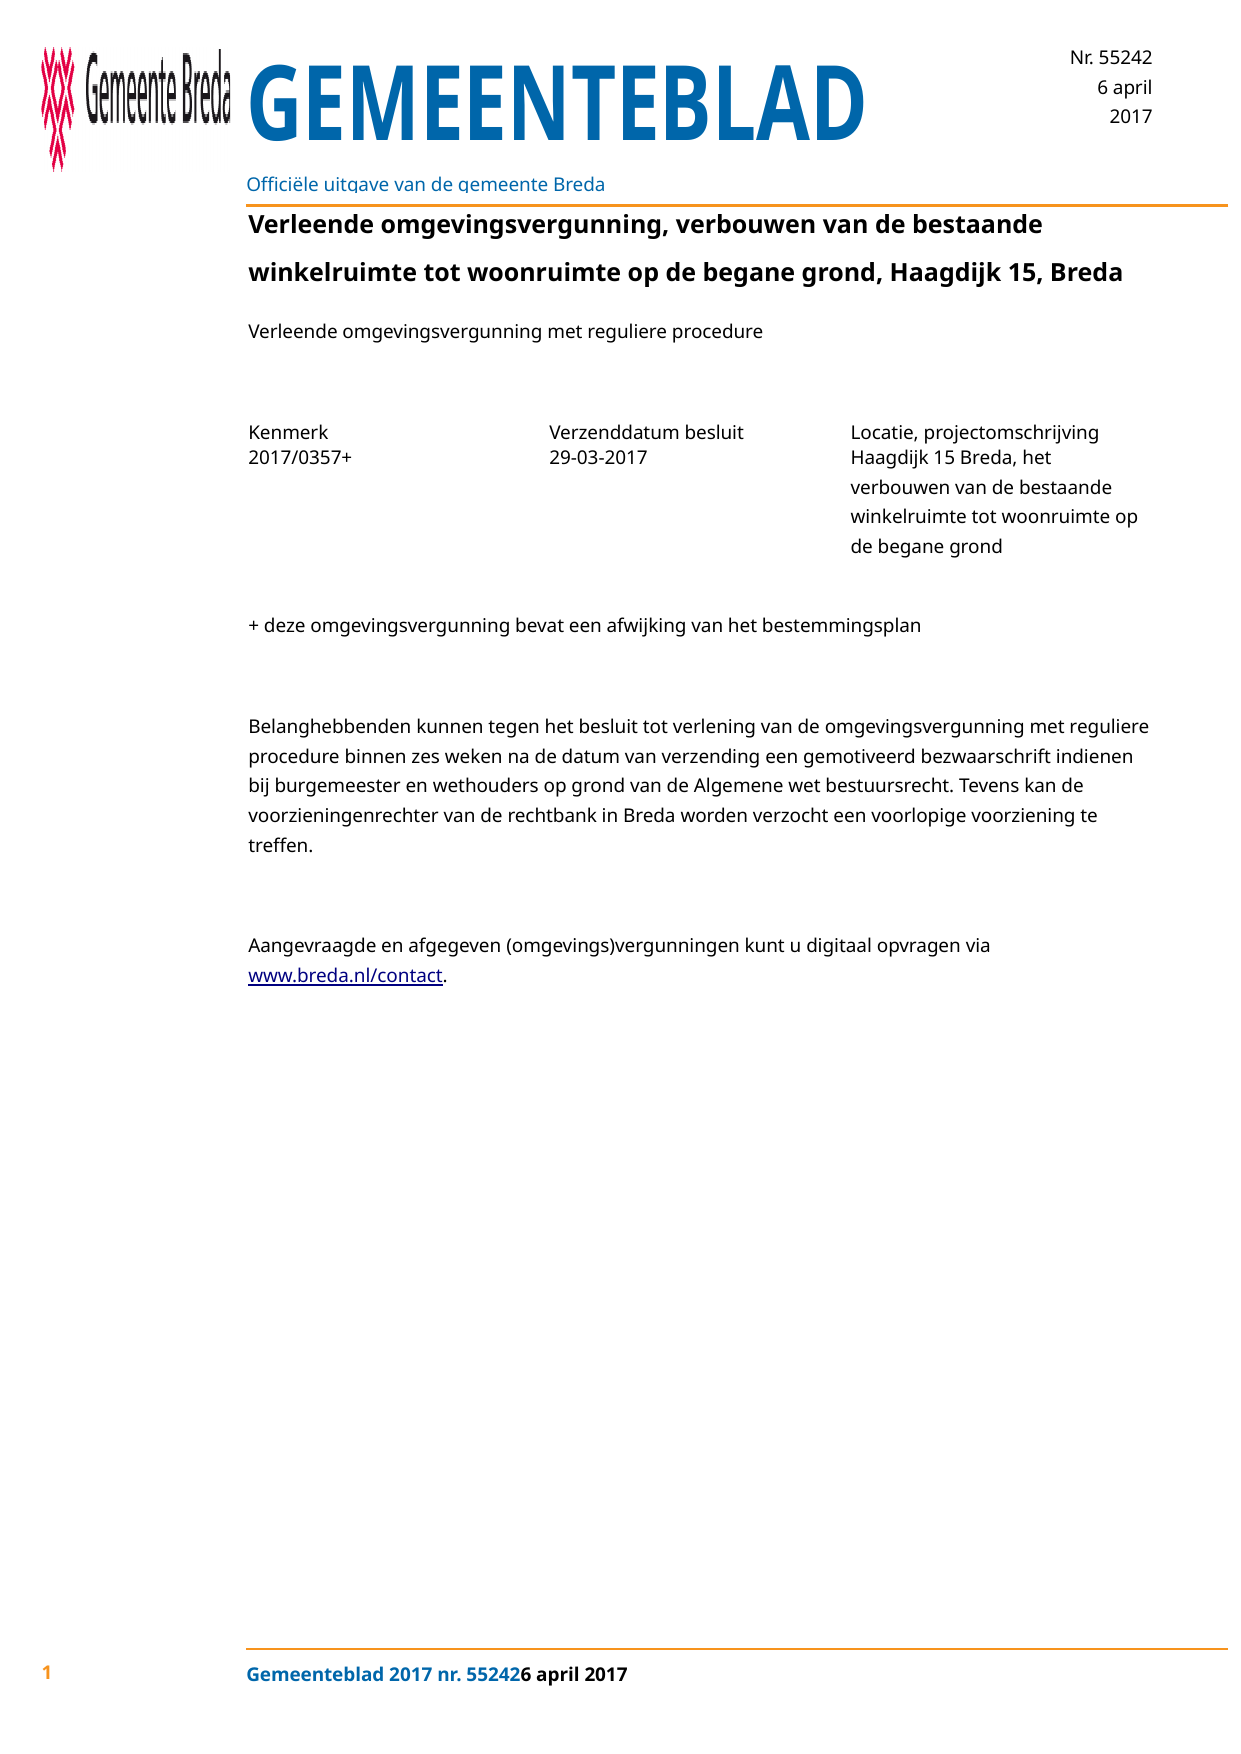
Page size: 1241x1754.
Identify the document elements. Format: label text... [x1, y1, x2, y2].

text Belanghebbenden kunnen tegen het besluit tot verlening van de omgevingsvergunning met reguliere procedure binnen zes weken na de datum van verzending een gemotiveerd bezwaarschrift indienen bij burgemeester en wethouders op grond van de Algemene wet bestuursrecht. Tevens kan de voorzieningenrechter van de rechtbank in Breda worden verzocht een voorlopige voorziening te treffen. [248, 713, 1152, 858]
table_cell 29-03-2017 [549, 445, 850, 559]
table_cell Haagdijk 15 Breda, het verbouwen van de bestaande winkelruimte tot woonruimte op de begane grond [850, 445, 1152, 559]
table_header Locatie, projectomschrijving [850, 419, 1152, 444]
text Verleende omgevingsvergunning met reguliere procedure [248, 318, 1152, 344]
table_cell 2017/0357+ [248, 445, 549, 559]
table_header Kenmerk [248, 419, 549, 444]
table_header Verzenddatum besluit [549, 419, 850, 444]
text Aangevraagde en afgegeven (omgevings)vergunningen kunt u digitaal opvragen via www.breda.nl/contact. [248, 933, 1152, 988]
text Verleende omgevingsvergunning, verbouwen van de bestaande winkelruimte tot woonruimte op de begane grond, Haagdijk 15, Breda [248, 207, 1152, 288]
picture [41, 47, 231, 172]
text + deze omgevingsvergunning bevat een afwijking van het bestemmingsplan [248, 613, 1152, 638]
